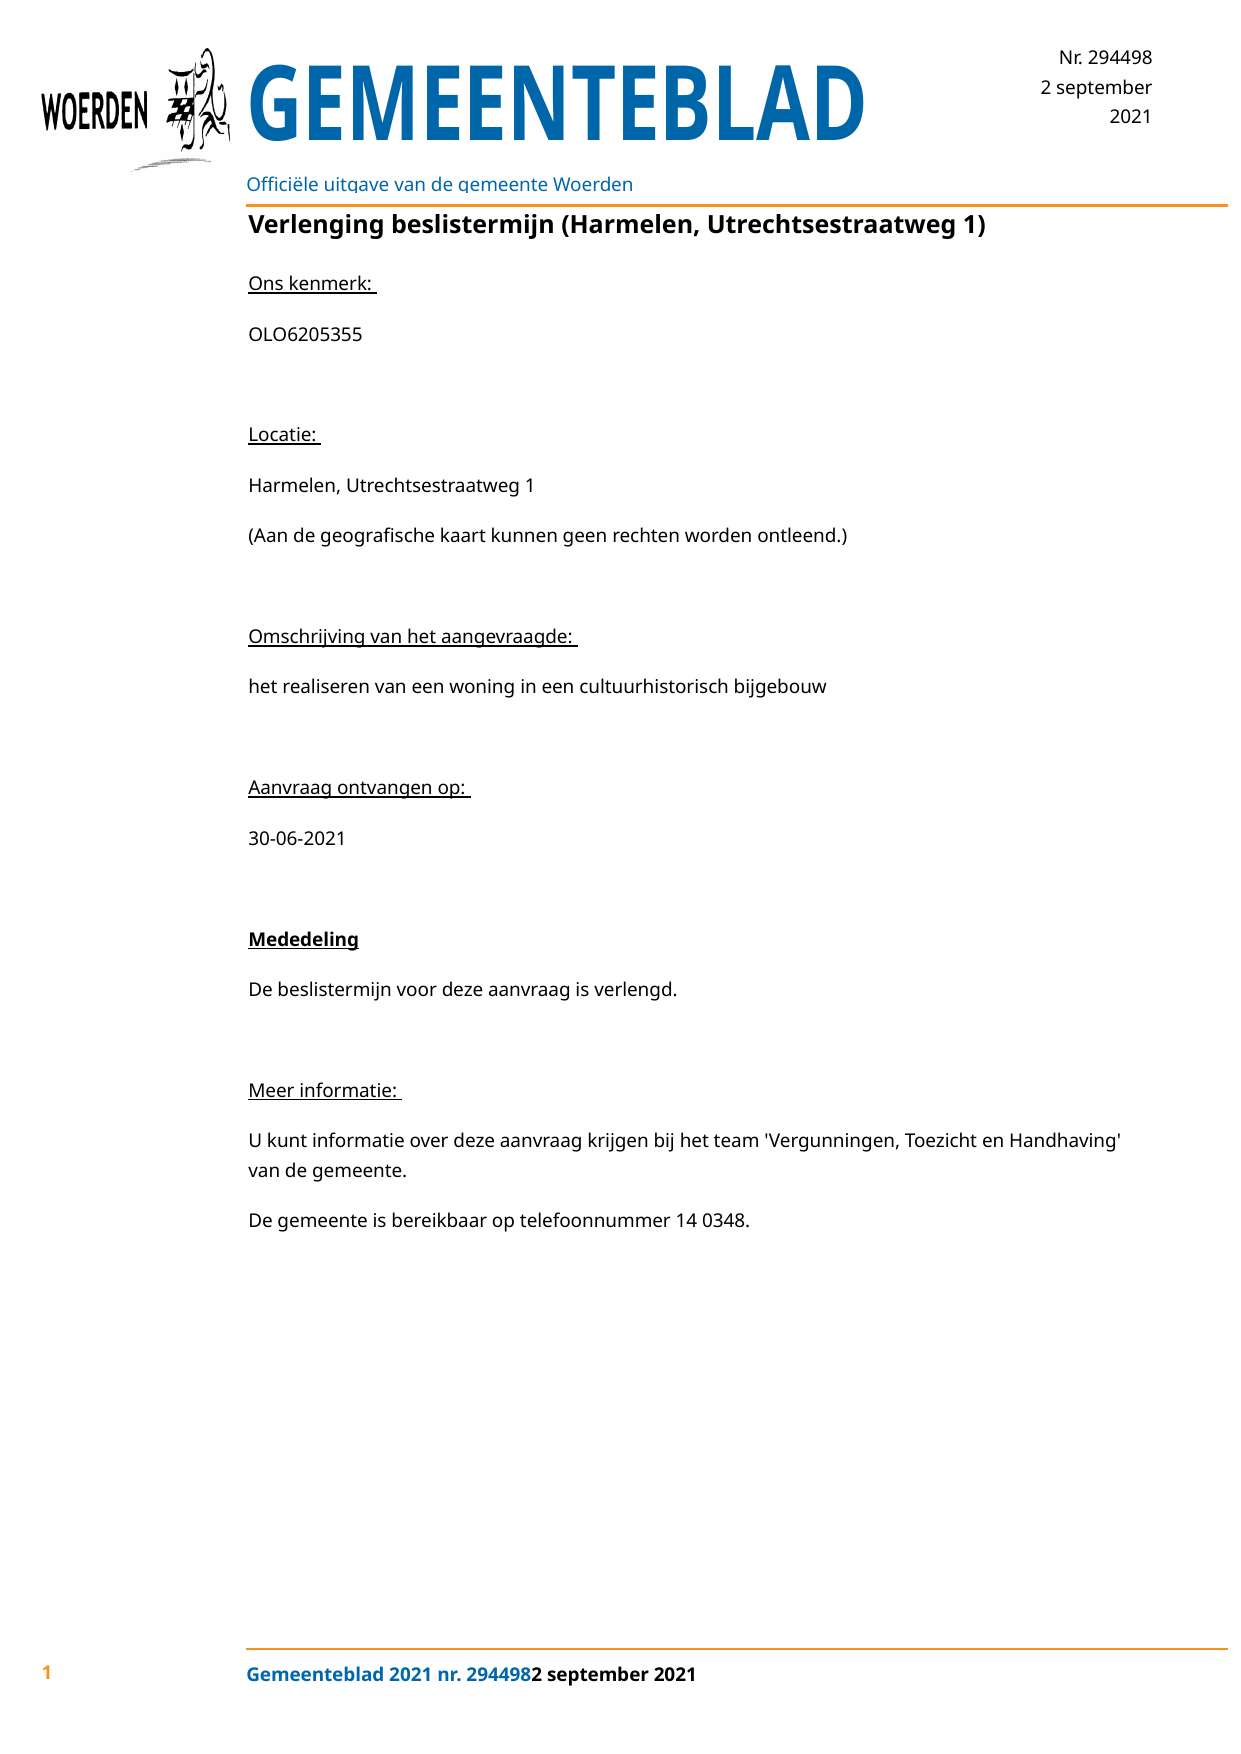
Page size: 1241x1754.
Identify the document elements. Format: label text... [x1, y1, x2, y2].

text Harmelen, Utrechtsestraatweg 1 [248, 472, 1152, 498]
text Ons kenmerk: [248, 270, 1152, 296]
picture [41, 47, 231, 172]
text U kunt informatie over deze aanvraag krijgen bij het team 'Vergunningen, Toezicht en Handhaving' van de gemeente. [248, 1127, 1152, 1183]
text Locatie: [248, 422, 1152, 447]
text OLO6205355 [248, 321, 1152, 346]
text Meer informatie: [248, 1077, 1152, 1103]
text Aanvraag ontvangen op: [248, 774, 1152, 800]
text Verlenging beslistermijn (Harmelen, Utrechtsestraatweg 1) [248, 207, 1152, 241]
text het realiseren van een woning in een cultuurhistorisch bijgebouw [248, 674, 1152, 699]
text Mededeling [248, 926, 1152, 951]
text De beslistermijn voor deze aanvraag is verlengd. [248, 976, 1152, 1002]
text Omschrijving van het aangevraagde: [248, 623, 1152, 649]
text (Aan de geografische kaart kunnen geen rechten worden ontleend.) [248, 522, 1152, 548]
text De gemeente is bereikbaar op telefoonnummer 14 0348. [248, 1207, 1152, 1233]
text 30-06-2021 [248, 825, 1152, 851]
